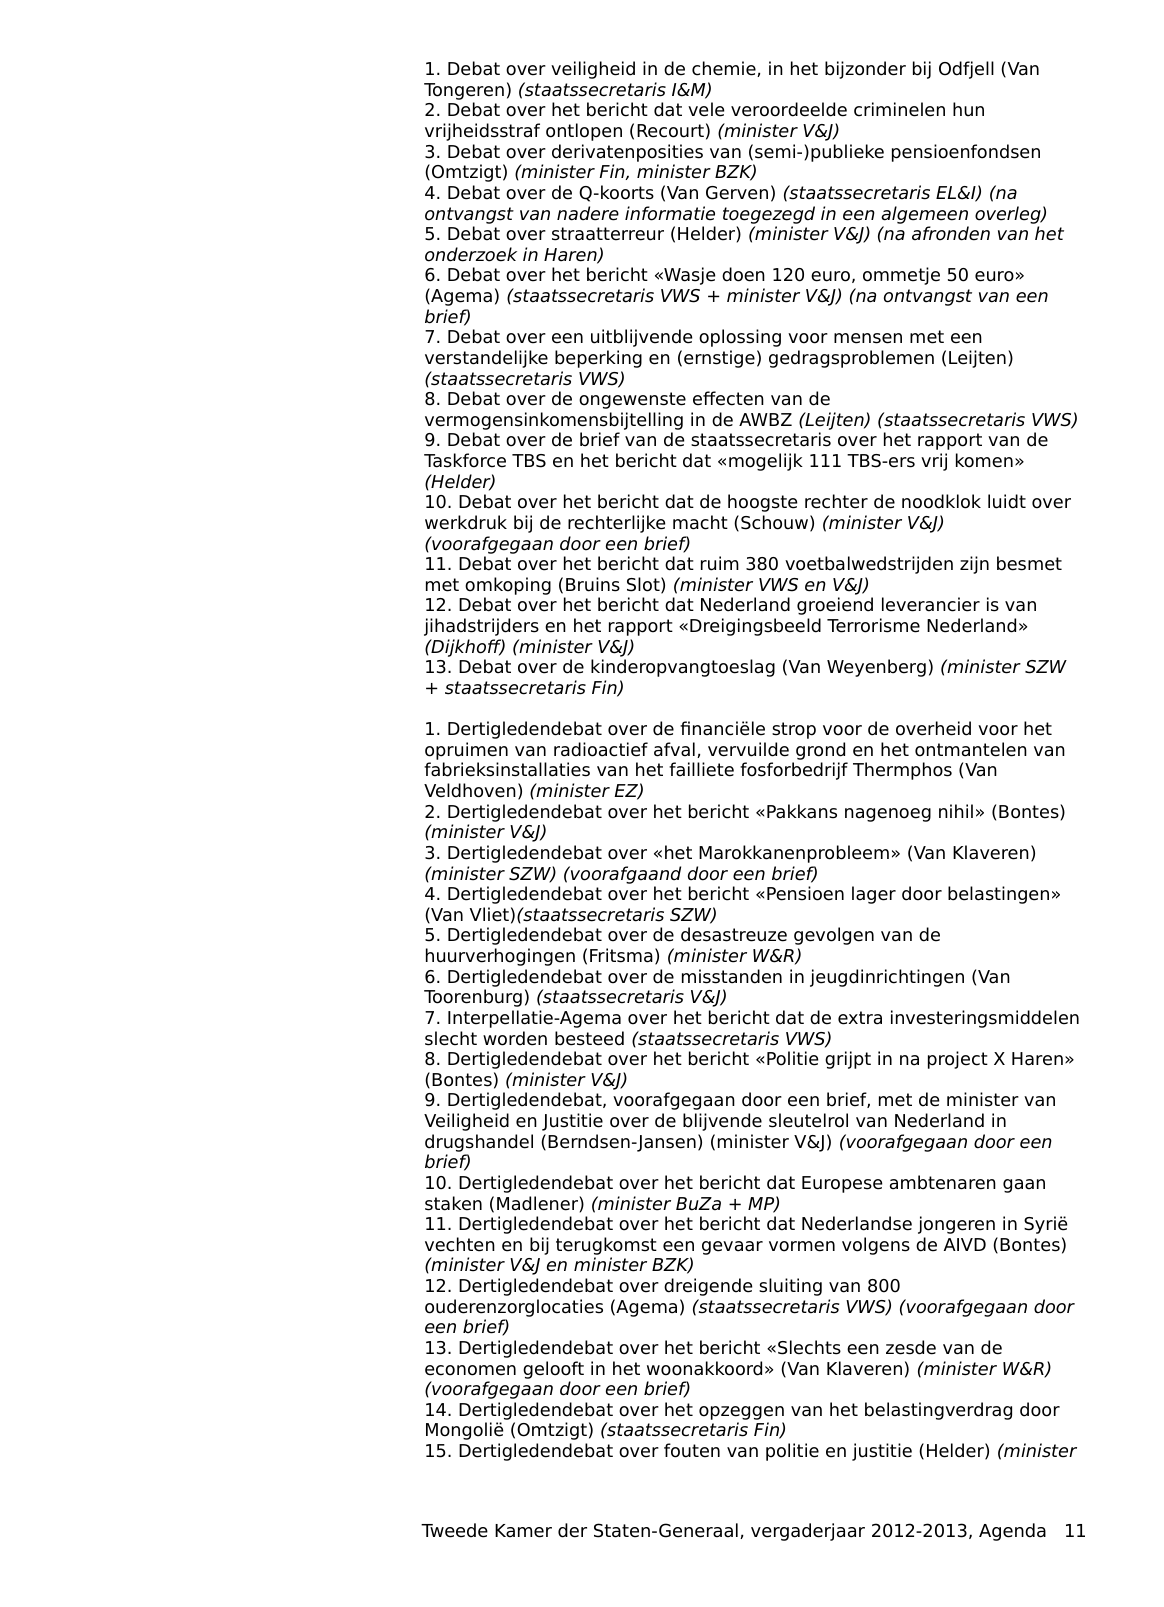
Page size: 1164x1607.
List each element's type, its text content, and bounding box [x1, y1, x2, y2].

table_cell 2. Dertigledendebat over het bericht «Pakkans nagenoeg nihil» (Bontes) (minister V&J) [418, 802, 1087, 843]
table_cell [401, 183, 418, 224]
table_cell 1. Debat over veiligheid in de chemie, in het bijzonder bij Odfjell (Van Tongeren) (staatssecretaris I&M) [418, 59, 1087, 100]
table_cell [401, 802, 418, 843]
table_cell 11. Dertigledendebat over het bericht dat Nederlandse jongeren in Syrië vechten en bij terugkomst een gevaar vormen volgens de AIVD (Bontes) (minister V&J en minister BZK) [418, 1214, 1087, 1276]
table_cell [77, 1338, 401, 1400]
table_cell [401, 100, 418, 142]
table_cell 12. Dertigledendebat over dreigende sluiting van 800 ouderenzorglocaties (Agema) (staatssecretaris VWS) (voorafgegaan door een brief) [418, 1276, 1087, 1338]
table_cell [401, 1338, 418, 1400]
table_cell [401, 925, 418, 967]
table_cell [401, 699, 418, 719]
table_cell [401, 389, 418, 430]
table_cell [77, 1400, 401, 1441]
table_cell [77, 719, 401, 802]
table_cell [401, 884, 418, 925]
table_cell [401, 554, 418, 595]
table_cell 14. Dertigledendebat over het opzeggen van het belastingverdrag door Mongolië (Omtzigt) (staatssecretaris Fin) [418, 1400, 1087, 1441]
table_cell [401, 224, 418, 265]
table_cell [77, 224, 401, 265]
table_cell [401, 1049, 418, 1090]
table_cell 10. Dertigledendebat over het bericht dat Europese ambtenaren gaan staken (Madlener) (minister BuZa + MP) [418, 1173, 1087, 1214]
table_cell [401, 1008, 418, 1049]
table_cell [401, 265, 418, 327]
table_cell [77, 265, 401, 327]
table_cell [418, 699, 1087, 719]
table_cell 2. Debat over het bericht dat vele veroordeelde criminelen hun vrijheidsstraf ontlopen (Recourt) (minister V&J) [418, 100, 1087, 142]
table_cell 9. Debat over de brief van de staatssecretaris over het rapport van de Taskforce TBS en het bericht dat «mogelijk 111 TBS-ers vrij komen» (Helder) [418, 430, 1087, 492]
table_cell [401, 1276, 418, 1338]
table_cell [401, 59, 418, 100]
table_cell [77, 183, 401, 224]
table_cell [77, 1049, 401, 1090]
table_cell 7. Debat over een uitblijvende oplossing voor mensen met een verstandelijke beperking en (ernstige) gedragsproblemen (Leijten) (staatssecretaris VWS) [418, 327, 1087, 389]
table_cell [77, 59, 401, 100]
table_cell [401, 843, 418, 884]
table_cell [401, 1173, 418, 1214]
table_cell 5. Debat over straatterreur (Helder) (minister V&J) (na afronden van het onderzoek in Haren) [418, 224, 1087, 265]
table_cell 8. Dertigledendebat over het bericht «Politie grijpt in na project X Haren» (Bontes) (minister V&J) [418, 1049, 1087, 1090]
table_cell [77, 699, 401, 719]
table_cell 13. Debat over de kinderopvangtoeslag (Van Weyenberg) (minister SZW + staatssecretaris Fin) [418, 657, 1087, 698]
table_cell [77, 142, 401, 183]
table_cell [77, 1090, 401, 1173]
table_cell 15. Dertigledendebat over fouten van politie en justitie (Helder) (minister [418, 1441, 1087, 1462]
table_cell [401, 430, 418, 492]
table_cell [401, 1400, 418, 1441]
table_cell [77, 925, 401, 967]
table_cell 3. Debat over derivatenposities van (semi-)publieke pensioenfondsen (Omtzigt) (minister Fin, minister BZK) [418, 142, 1087, 183]
table_cell [77, 1276, 401, 1338]
table_cell [401, 1214, 418, 1276]
table_cell 7. Interpellatie-Agema over het bericht dat de extra investeringsmiddelen slecht worden besteed (staatssecretaris VWS) [418, 1008, 1087, 1049]
table_cell [77, 100, 401, 142]
table_cell [77, 843, 401, 884]
table_cell [77, 884, 401, 925]
table_cell [77, 492, 401, 554]
table_cell [77, 1173, 401, 1214]
table_cell [401, 967, 418, 1008]
table_cell [77, 1008, 401, 1049]
table_cell 3. Dertigledendebat over «het Marokkanenprobleem» (Van Klaveren) (minister SZW) (voorafgaand door een brief) [418, 843, 1087, 884]
table_cell 4. Debat over de Q-koorts (Van Gerven) (staatssecretaris EL&I) (na ontvangst van nadere informatie toegezegd in een algemeen overleg) [418, 183, 1087, 224]
table_cell [77, 389, 401, 430]
table_cell [401, 595, 418, 657]
table_cell [401, 1441, 418, 1462]
table_cell [77, 327, 401, 389]
table_cell 9. Dertigledendebat, voorafgegaan door een brief, met de minister van Veiligheid en Justitie over de blijvende sleutelrol van Nederland in drugshandel (Berndsen-Jansen) (minister V&J) (voorafgegaan door een brief) [418, 1090, 1087, 1173]
table_cell [77, 430, 401, 492]
table_cell 12. Debat over het bericht dat Nederland groeiend leverancier is van jihadstrijders en het rapport «Dreigingsbeeld Terrorisme Nederland» (Dijkhoff) (minister V&J) [418, 595, 1087, 657]
table_cell 1. Dertigledendebat over de financiële strop voor de overheid voor het opruimen van radioactief afval, vervuilde grond en het ontmantelen van fabrieksinstallaties van het failliete fosforbedrijf Thermphos (Van Veldhoven) (minister EZ) [418, 719, 1087, 802]
table_cell [401, 657, 418, 698]
table_cell [401, 1090, 418, 1173]
table_cell 4. Dertigledendebat over het bericht «Pensioen lager door belastingen» (Van Vliet)(staatssecretaris SZW) [418, 884, 1087, 925]
table_cell [401, 142, 418, 183]
table_cell [77, 967, 401, 1008]
table_cell 6. Dertigledendebat over de misstanden in jeugdinrichtingen (Van Toorenburg) (staatssecretaris V&J) [418, 967, 1087, 1008]
table_cell 11. Debat over het bericht dat ruim 380 voetbalwedstrijden zijn besmet met omkoping (Bruins Slot) (minister VWS en V&J) [418, 554, 1087, 595]
table_cell 6. Debat over het bericht «Wasje doen 120 euro, ommetje 50 euro» (Agema) (staatssecretaris VWS + minister V&J) (na ontvangst van een brief) [418, 265, 1087, 327]
table_cell [77, 657, 401, 698]
table_cell [401, 492, 418, 554]
table_cell [77, 554, 401, 595]
table_cell 13. Dertigledendebat over het bericht «Slechts een zesde van de economen gelooft in het woonakkoord» (Van Klaveren) (minister W&R) (voorafgegaan door een brief) [418, 1338, 1087, 1400]
table_cell [77, 1214, 401, 1276]
table_cell 10. Debat over het bericht dat de hoogste rechter de noodklok luidt over werkdruk bij de rechterlijke macht (Schouw) (minister V&J) (voorafgegaan door een brief) [418, 492, 1087, 554]
table_cell 8. Debat over de ongewenste effecten van de vermogensinkomensbijtelling in de AWBZ (Leijten) (staatssecretaris VWS) [418, 389, 1087, 430]
table_cell 5. Dertigledendebat over de desastreuze gevolgen van de huurverhogingen (Fritsma) (minister W&R) [418, 925, 1087, 967]
table_cell [401, 719, 418, 802]
table_cell [77, 1441, 401, 1462]
table_cell [77, 802, 401, 843]
table_cell [77, 595, 401, 657]
table_cell [401, 327, 418, 389]
